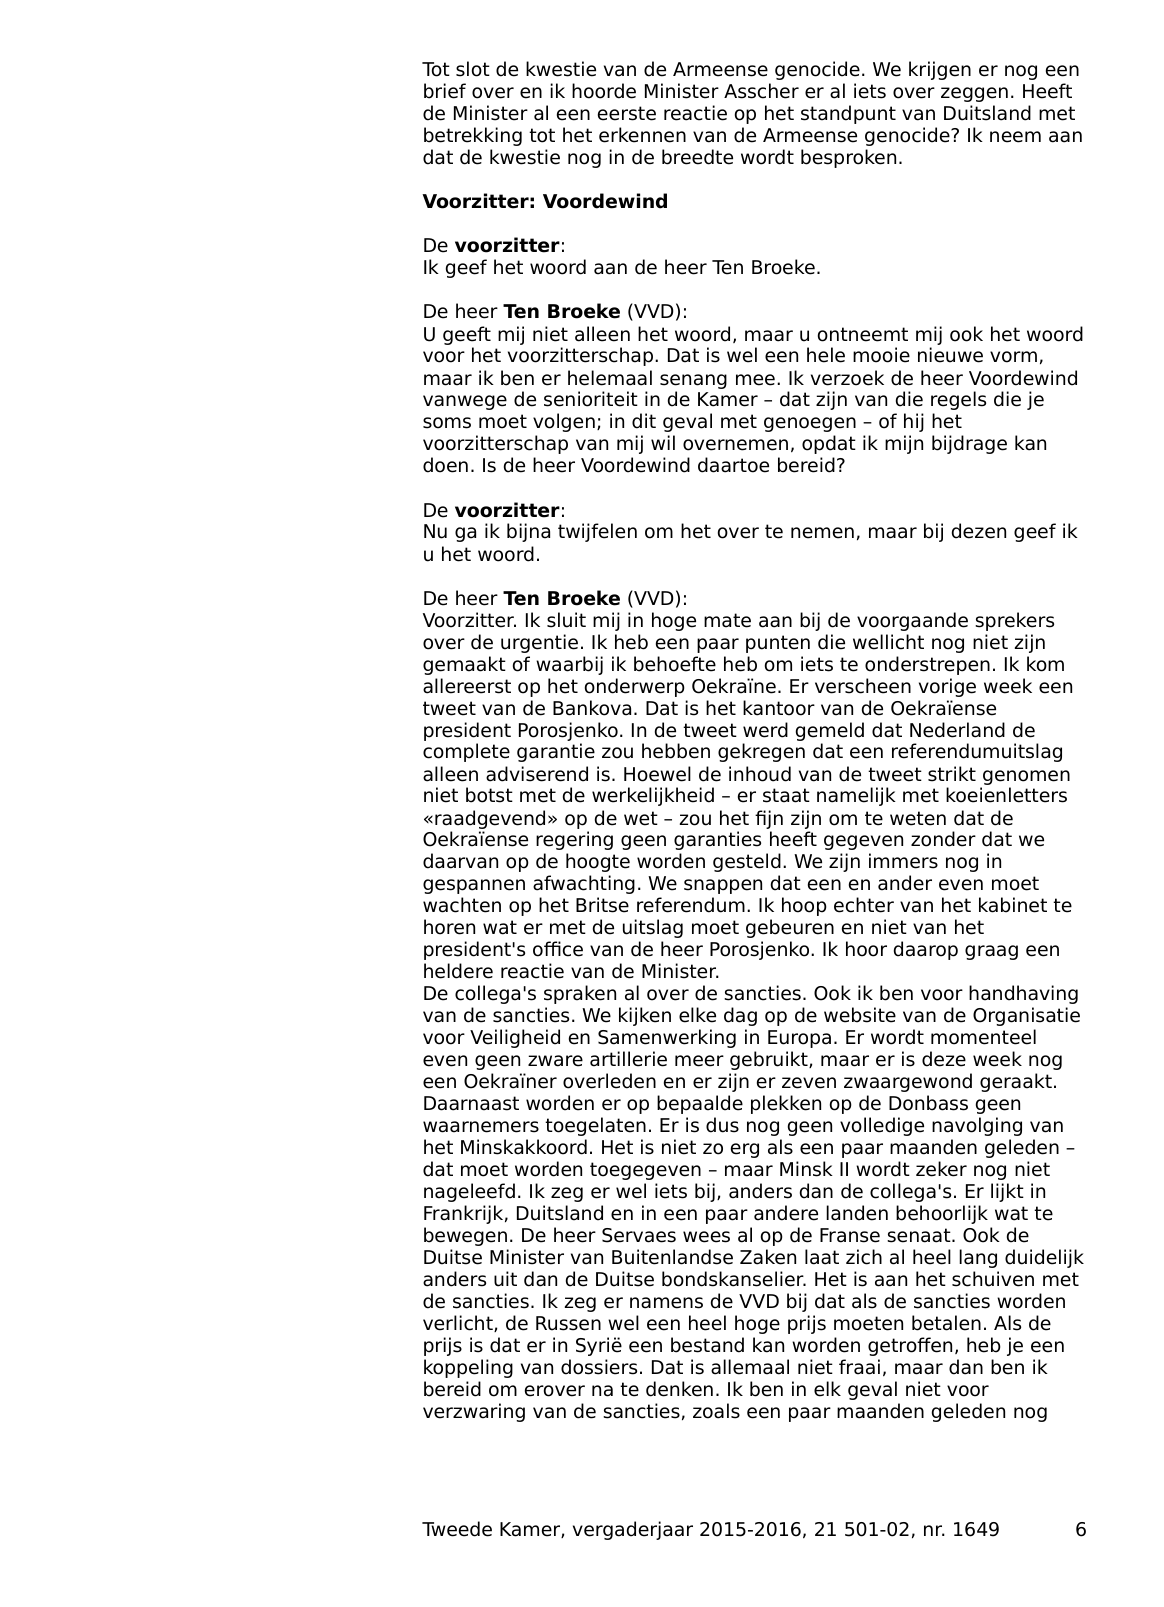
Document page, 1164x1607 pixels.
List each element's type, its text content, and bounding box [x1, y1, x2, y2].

text Ik geef het woord aan de heer Ten Broeke. [422, 257, 1087, 279]
text U geeft mij niet alleen het woord, maar u ontneemt mij ook het woord voor het voorzitterschap. Dat is wel een hele mooie nieuwe vorm, maar ik ben er helemaal senang mee. Ik verzoek de heer Voordewind vanwege de senioriteit in de Kamer – dat zijn van die regels die je soms moet volgen; in dit geval met genoegen – of hij het voorzitterschap van mij wil overnemen, opdat ik mijn bijdrage kan doen. Is de heer Voordewind daartoe bereid? [422, 323, 1087, 477]
subtitle Voorzitter: Voordewind [422, 191, 1087, 213]
text Nu ga ik bijna twijfelen om het over te nemen, maar bij dezen geef ik u het woord. [422, 521, 1087, 565]
text Tot slot de kwestie van de Armeense genocide. We krijgen er nog een brief over en ik hoorde Minister Asscher er al iets over zeggen. Heeft de Minister al een eerste reactie op het standpunt van Duitsland met betrekking tot het erkennen van de Armeense genocide? Ik neem aan dat de kwestie nog in de breedte wordt besproken. [422, 59, 1087, 169]
text Voorzitter. Ik sluit mij in hoge mate aan bij de voorgaande sprekers over de urgentie. Ik heb een paar punten die wellicht nog niet zijn gemaakt of waarbij ik behoefte heb om iets te onderstrepen. Ik kom allereerst op het onderwerp Oekraïne. Er verscheen vorige week een tweet van de Bankova. Dat is het kantoor van de Oekraïense president Porosjenko. In de tweet werd gemeld dat Nederland de complete garantie zou hebben gekregen dat een referendumuitslag alleen adviserend is. Hoewel de inhoud van de tweet strikt genomen niet botst met de werkelijkheid – er staat namelijk met koeienletters «raadgevend» op de wet – zou het fijn zijn om te weten dat de Oekraïense regering geen garanties heeft gegeven zonder dat we daarvan op de hoogte worden gesteld. We zijn immers nog in gespannen afwachting. We snappen dat een en ander even moet wachten op het Britse referendum. Ik hoop echter van het kabinet te horen wat er met de uitslag moet gebeuren en niet van het president's office van de heer Porosjenko. Ik hoor daarop graag een heldere reactie van de Minister. [422, 609, 1087, 983]
text De heer Ten Broeke (VVD): [422, 301, 1087, 323]
text De voorzitter: [422, 499, 1087, 521]
text De voorzitter: [422, 235, 1087, 257]
text De collega's spraken al over de sancties. Ook ik ben voor handhaving van de sancties. We kijken elke dag op de website van de Organisatie voor Veiligheid en Samenwerking in Europa. Er wordt momenteel even geen zware artillerie meer gebruikt, maar er is deze week nog een Oekraïner overleden en er zijn er zeven zwaargewond geraakt. Daarnaast worden er op bepaalde plekken op de Donbass geen waarnemers toegelaten. Er is dus nog geen volledige navolging van het Minskakkoord. Het is niet zo erg als een paar maanden geleden – dat moet worden toegegeven – maar Minsk II wordt zeker nog niet nageleefd. Ik zeg er wel iets bij, anders dan de collega's. Er lijkt in Frankrijk, Duitsland en in een paar andere landen behoorlijk wat te bewegen. De heer Servaes wees al op de Franse senaat. Ook de Duitse Minister van Buitenlandse Zaken laat zich al heel lang duidelijk anders uit dan de Duitse bondskanselier. Het is aan het schuiven met de sancties. Ik zeg er namens de VVD bij dat als de sancties worden verlicht, de Russen wel een heel hoge prijs moeten betalen. Als de prijs is dat er in Syrië een bestand kan worden getroffen, heb je een koppeling van dossiers. Dat is allemaal niet fraai, maar dan ben ik bereid om erover na te denken. Ik ben in elk geval niet voor verzwaring van de sancties, zoals een paar maanden geleden nog [422, 983, 1087, 1423]
text De heer Ten Broeke (VVD): [422, 588, 1087, 609]
